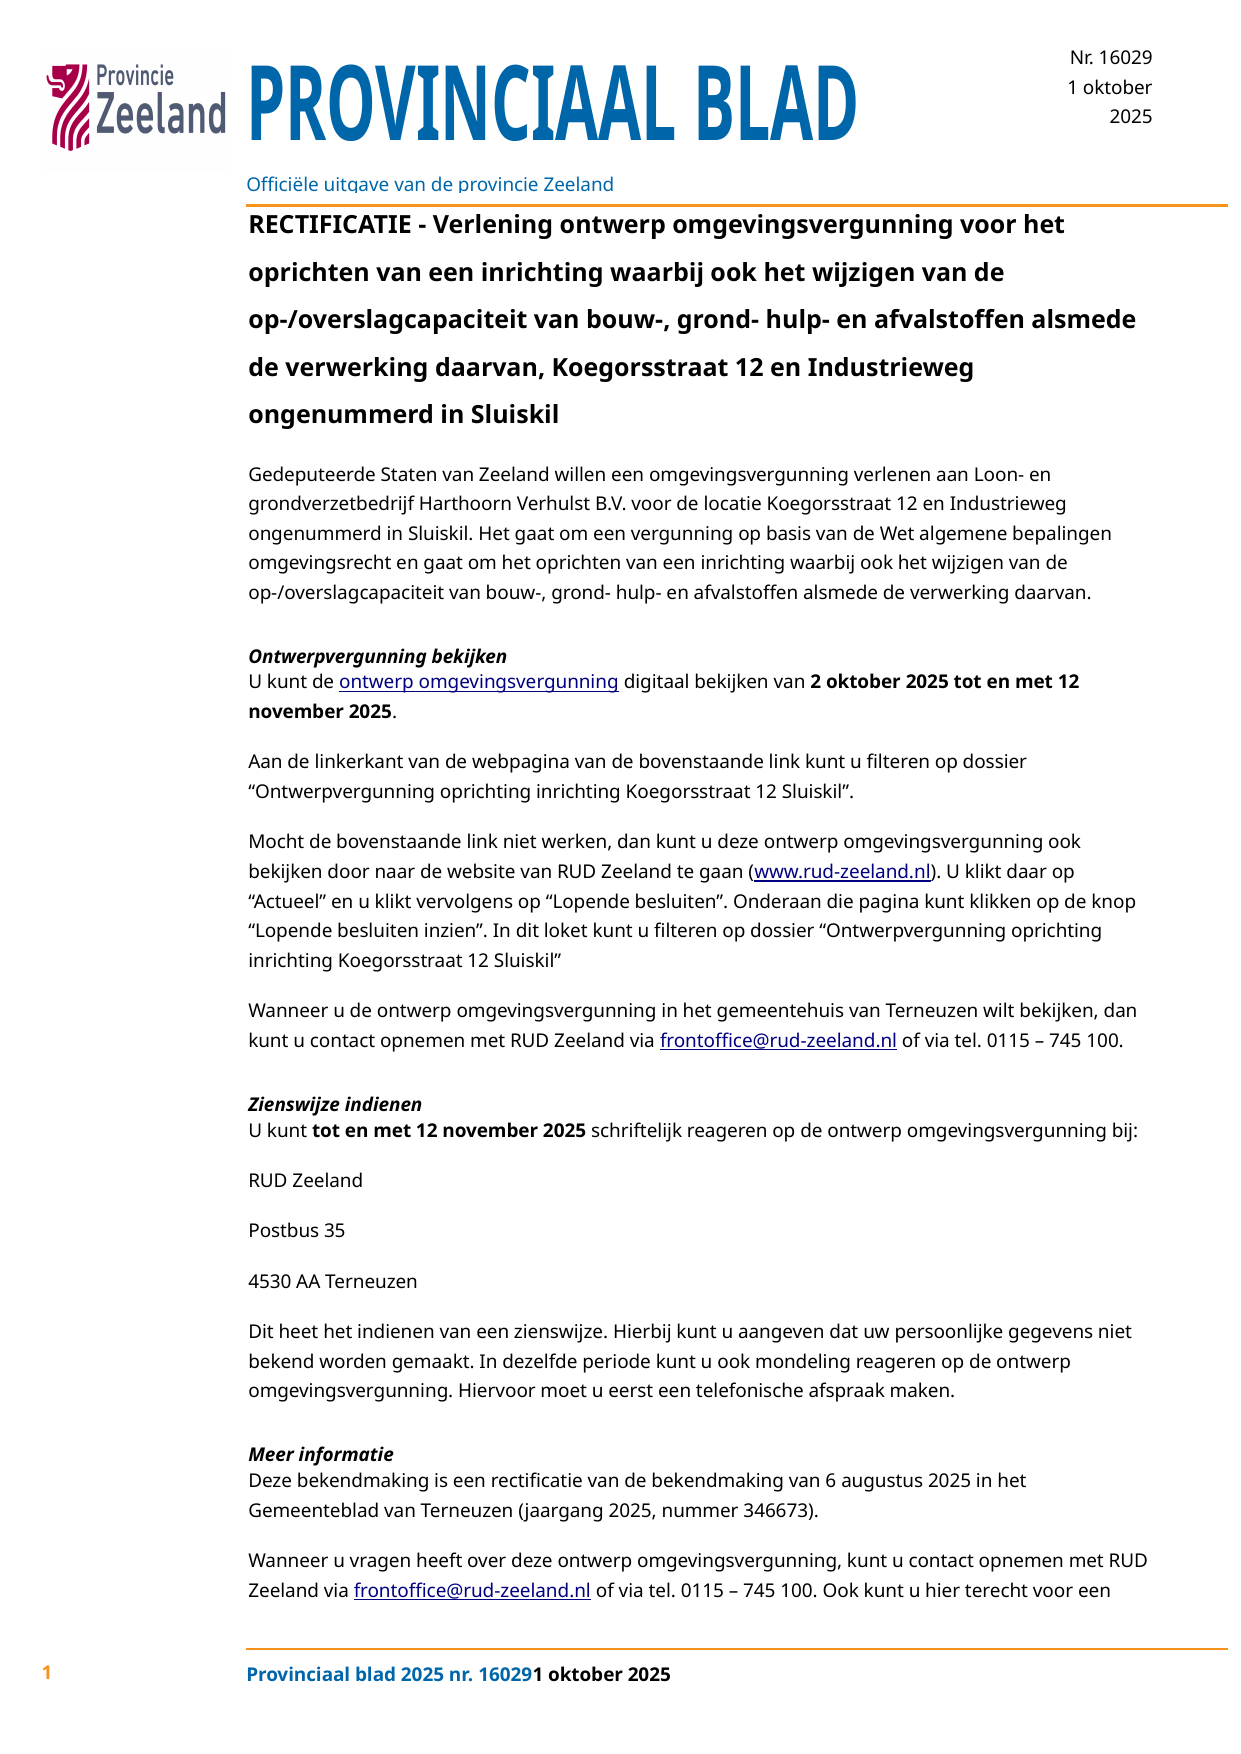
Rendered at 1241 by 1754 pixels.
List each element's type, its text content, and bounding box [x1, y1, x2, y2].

text RUD Zeeland [248, 1167, 1152, 1193]
text Deze bekendmaking is een rectificatie van de bekendmaking van 6 augustus 2025 in het Gemeenteblad van Terneuzen (jaargang 2025, nummer 346673). [248, 1467, 1152, 1523]
text U kunt de ontwerp omgevingsvergunning digitaal bekijken van 2 oktober 2025 tot en met 12 november 2025. [248, 669, 1152, 724]
text Postbus 35 [248, 1218, 1152, 1243]
picture [41, 47, 231, 172]
text Ontwerpvergunning bekijken [248, 643, 1152, 669]
text Wanneer u vragen heeft over deze ontwerp omgevingsvergunning, kunt u contact opnemen met RUD Zeeland via frontoffice@rud-zeeland.nl of via tel. 0115 – 745 100. Ook kunt u hier terecht voor een [248, 1547, 1152, 1603]
text RECTIFICATIE - Verlening ontwerp omgevingsvergunning voor het oprichten van een inrichting waarbij ook het wijzigen van de op-/overslagcapaciteit van bouw-, grond- hulp- en afvalstoffen alsmede de verwerking daarvan, Koegorsstraat 12 en Industrieweg ongenummerd in Sluiskil [248, 207, 1152, 431]
text Wanneer u de ontwerp omgevingsvergunning in het gemeentehuis van Terneuzen wilt bekijken, dan kunt u contact opnemen met RUD Zeeland via frontoffice@rud-zeeland.nl of via tel. 0115 – 745 100. [248, 997, 1152, 1053]
text Meer informatie [248, 1442, 1152, 1467]
text U kunt tot en met 12 november 2025 schriftelijk reageren op de ontwerp omgevingsvergunning bij: [248, 1117, 1152, 1142]
text Aan de linkerkant van de webpagina van de bovenstaande link kunt u filteren op dossier “Ontwerpvergunning oprichting inrichting Koegorsstraat 12 Sluiskil”. [248, 749, 1152, 804]
text Gedeputeerde Staten van Zeeland willen een omgevingsvergunning verlenen aan Loon- en grondverzetbedrijf Harthoorn Verhulst B.V. voor de locatie Koegorsstraat 12 en Industrieweg ongenummerd in Sluiskil. Het gaat om een vergunning op basis van de Wet algemene bepalingen omgevingsrecht en gaat om het oprichten van een inrichting waarbij ook het wijzigen van de op-/overslagcapaciteit van bouw-, grond- hulp- en afvalstoffen alsmede de verwerking daarvan. [248, 461, 1152, 605]
text Dit heet het indienen van een zienswijze. Hierbij kunt u aangeven dat uw persoonlijke gegevens niet bekend worden gemaakt. In dezelfde periode kunt u ook mondeling reageren op de ontwerp omgevingsvergunning. Hiervoor moet u eerst een telefonische afspraak maken. [248, 1318, 1152, 1403]
text Zienswijze indienen [248, 1091, 1152, 1117]
text Mocht de bovenstaande link niet werken, dan kunt u deze ontwerp omgevingsvergunning ook bekijken door naar de website van RUD Zeeland te gaan (www.rud-zeeland.nl). U klikt daar op “Actueel” en u klikt vervolgens op “Lopende besluiten”. Onderaan die pagina kunt klikken op de knop “Lopende besluiten inzien”. In dit loket kunt u filteren op dossier “Ontwerpvergunning oprichting inrichting Koegorsstraat 12 Sluiskil” [248, 829, 1152, 973]
text 4530 AA Terneuzen [248, 1268, 1152, 1294]
